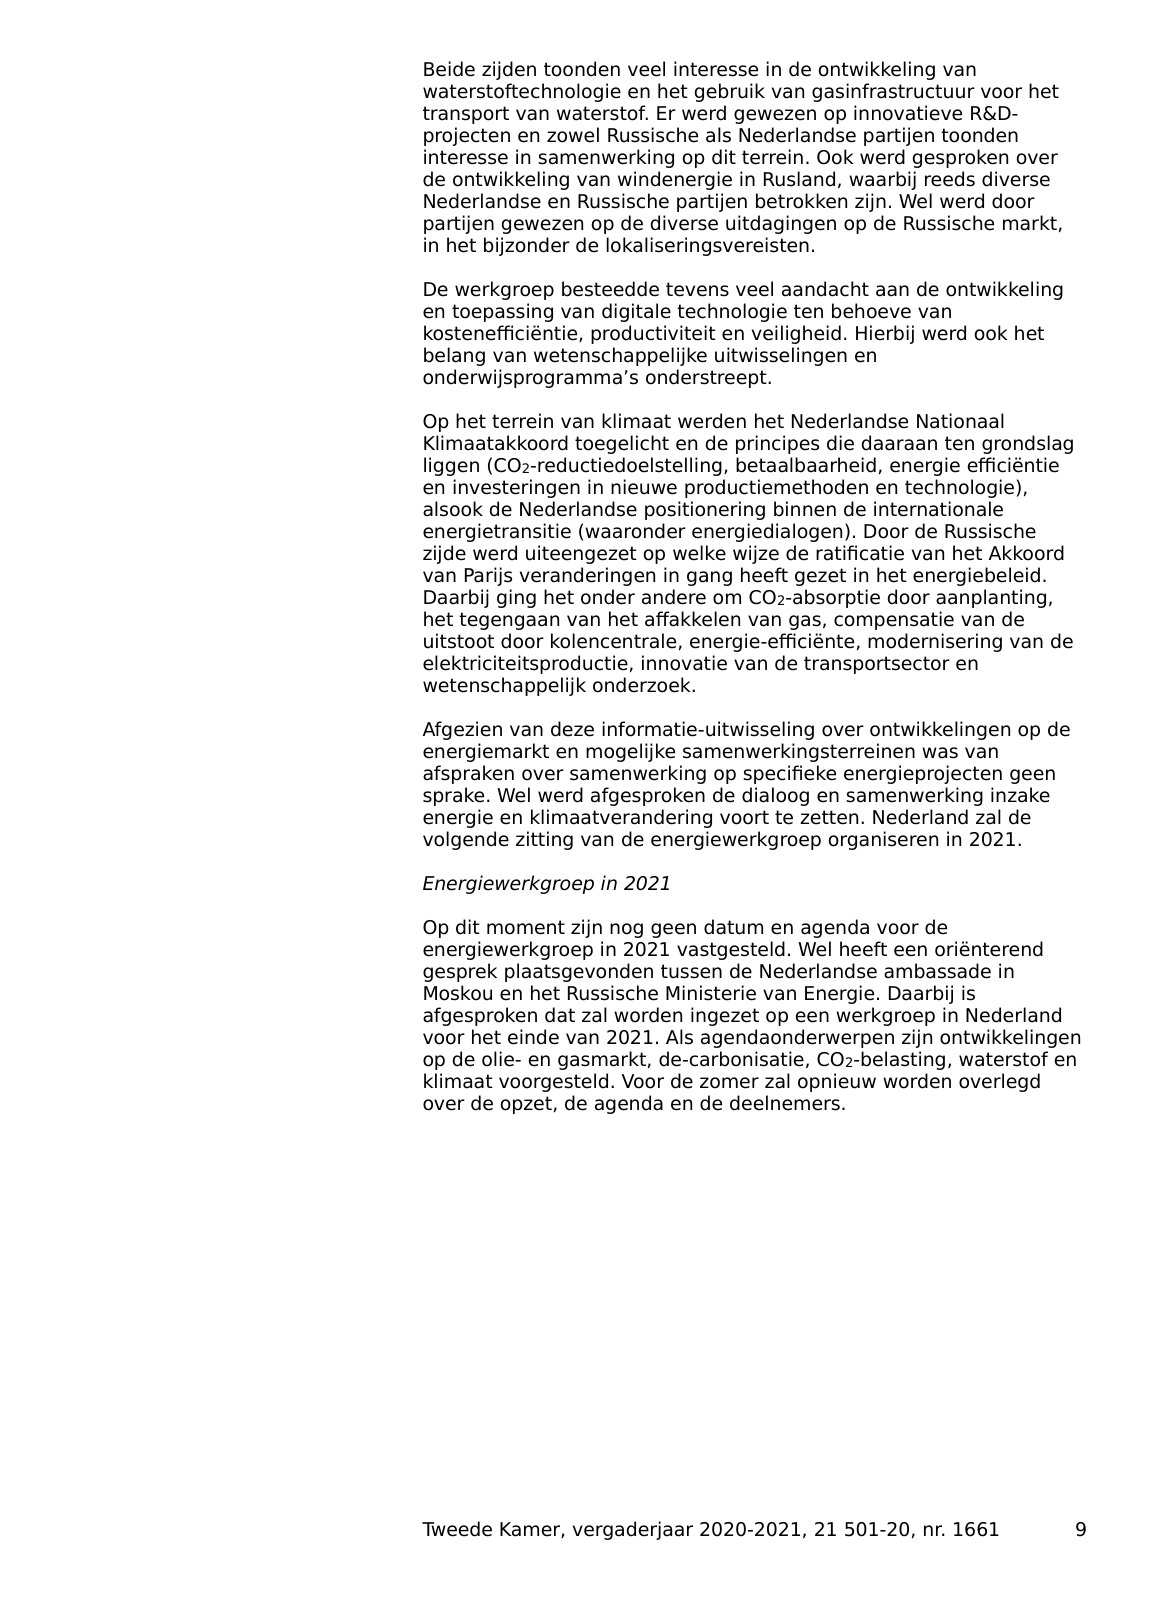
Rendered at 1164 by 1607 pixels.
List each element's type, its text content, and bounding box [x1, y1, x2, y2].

text Afgezien van deze informatie-uitwisseling over ontwikkelingen op de energiemarkt en mogelijke samenwerkingsterreinen was van afspraken over samenwerking op specifieke energieprojecten geen sprake. Wel werd afgesproken de dialoog en samenwerking inzake energie en klimaatverandering voort te zetten. Nederland zal de volgende zitting van de energiewerkgroep organiseren in 2021. [422, 719, 1087, 851]
subtitle Energiewerkgroep in 2021 [422, 873, 1087, 895]
text Beide zijden toonden veel interesse in de ontwikkeling van waterstoftechnologie en het gebruik van gasinfrastructuur voor het transport van waterstof. Er werd gewezen op innovatieve R&D-projecten en zowel Russische als Nederlandse partijen toonden interesse in samenwerking op dit terrein. Ook werd gesproken over de ontwikkeling van windenergie in Rusland, waarbij reeds diverse Nederlandse en Russische partijen betrokken zijn. Wel werd door partijen gewezen op de diverse uitdagingen op de Russische markt, in het bijzonder de lokaliseringsvereisten. [422, 59, 1087, 257]
text Op het terrein van klimaat werden het Nederlandse Nationaal Klimaatakkoord toegelicht en de principes die daaraan ten grondslag liggen (CO2-reductiedoelstelling, betaalbaarheid, energie efficiëntie en investeringen in nieuwe productiemethoden en technologie), alsook de Nederlandse positionering binnen de internationale energietransitie (waaronder energiedialogen). Door de Russische zijde werd uiteengezet op welke wijze de ratificatie van het Akkoord van Parijs veranderingen in gang heeft gezet in het energiebeleid. Daarbij ging het onder andere om CO2-absorptie door aanplanting, het tegengaan van het affakkelen van gas, compensatie van de uitstoot door kolencentrale, energie-efficiënte, modernisering van de elektriciteitsproductie, innovatie van de transportsector en wetenschappelijk onderzoek. [422, 411, 1087, 697]
text Op dit moment zijn nog geen datum en agenda voor de energiewerkgroep in 2021 vastgesteld. Wel heeft een oriënterend gesprek plaatsgevonden tussen de Nederlandse ambassade in Moskou en het Russische Ministerie van Energie. Daarbij is afgesproken dat zal worden ingezet op een werkgroep in Nederland voor het einde van 2021. Als agendaonderwerpen zijn ontwikkelingen op de olie- en gasmarkt, de-carbonisatie, CO2-belasting, waterstof en klimaat voorgesteld. Voor de zomer zal opnieuw worden overlegd over de opzet, de agenda en de deelnemers. [422, 917, 1087, 1115]
text De werkgroep besteedde tevens veel aandacht aan de ontwikkeling en toepassing van digitale technologie ten behoeve van kostenefficiëntie, productiviteit en veiligheid. Hierbij werd ook het belang van wetenschappelijke uitwisselingen en onderwijsprogramma’s onderstreept. [422, 279, 1087, 389]
